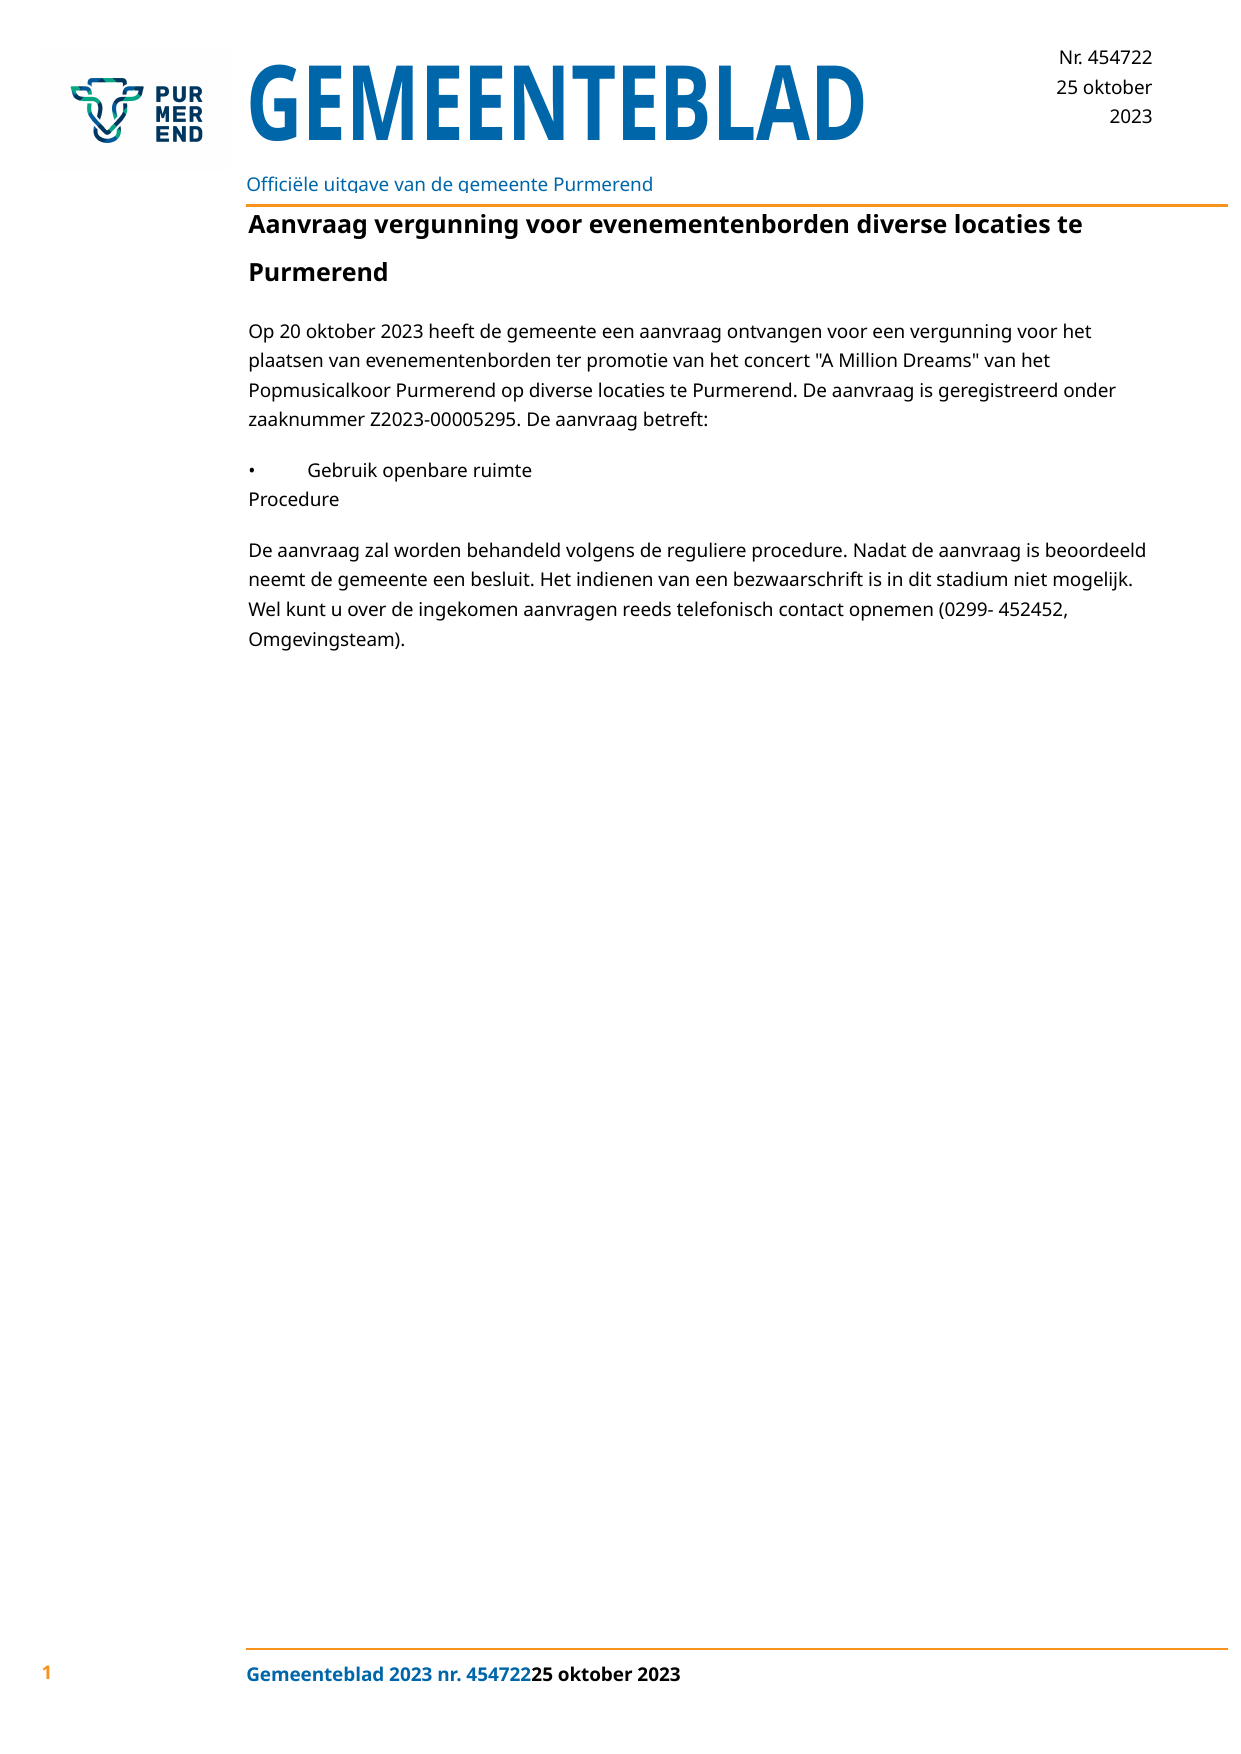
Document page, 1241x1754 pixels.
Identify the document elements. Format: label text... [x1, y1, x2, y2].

text Op 20 oktober 2023 heeft de gemeente een aanvraag ontvangen voor een vergunning voor het plaatsen van evenementenborden ter promotie van het concert "A Million Dreams" van het Popmusicalkoor Purmerend op diverse locaties te Purmerend. De aanvraag is geregistreerd onder zaaknummer Z2023-00005295. De aanvraag betreft: [248, 318, 1152, 432]
list Gebruik openbare ruimte [248, 457, 1152, 483]
text Aanvraag vergunning voor evenementenborden diverse locaties te Purmerend [248, 207, 1152, 288]
picture [41, 47, 231, 172]
text Procedure [248, 487, 1152, 512]
text De aanvraag zal worden behandeld volgens de reguliere procedure. Nadat de aanvraag is beoordeeld neemt de gemeente een besluit. Het indienen van een bezwaarschrift is in dit stadium niet mogelijk. Wel kunt u over de ingekomen aanvragen reeds telefonisch contact opnemen (0299- 452452, Omgevingsteam). [248, 537, 1152, 652]
